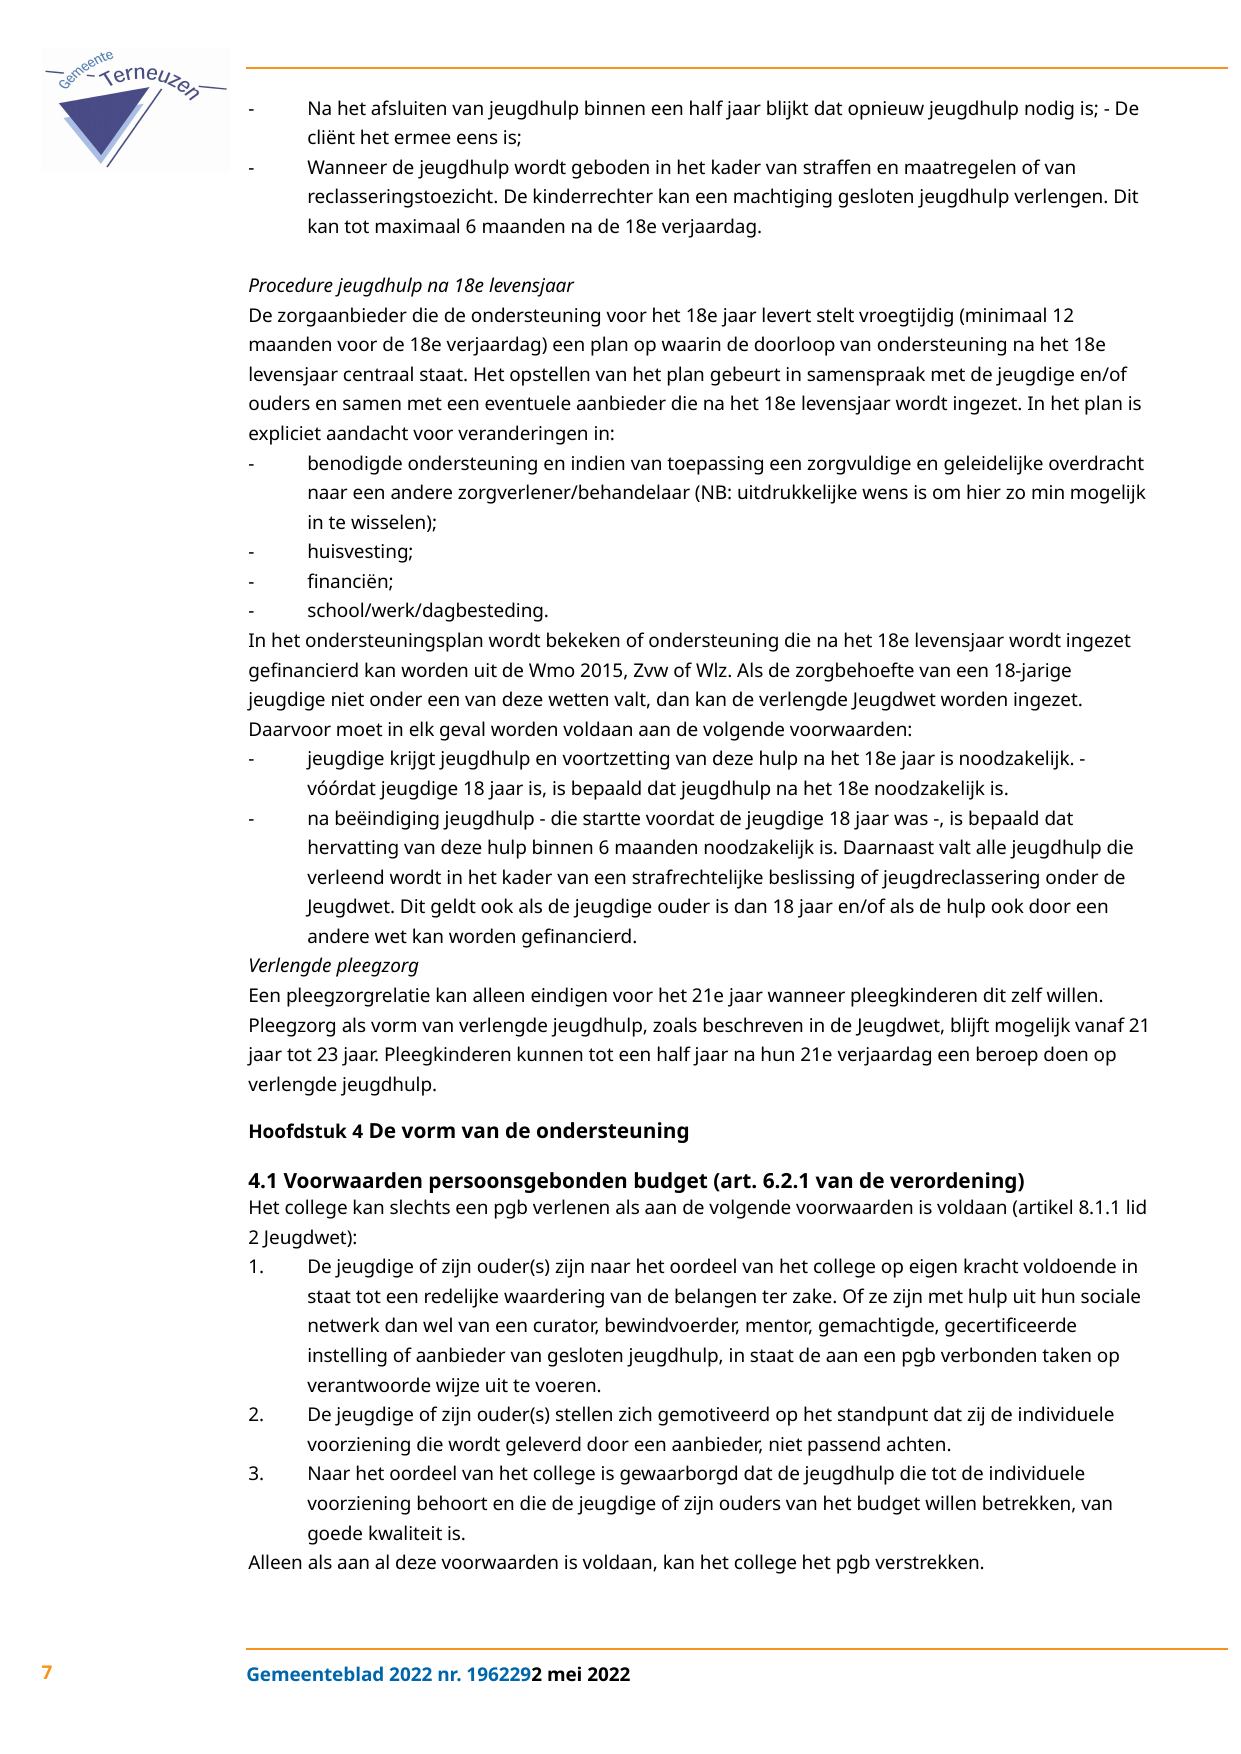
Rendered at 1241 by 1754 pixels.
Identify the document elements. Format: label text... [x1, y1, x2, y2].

list na beëindiging jeugdhulp - die startte voordat de jeugdige 18 jaar was -, is bepaald dat hervatting van deze hulp binnen 6 maanden noodzakelijk is. Daarnaast valt alle jeugdhulp die verleend wordt in het kader van een strafrechtelijke beslissing of jeugdreclassering onder de Jeugdwet. Dit geldt ook als de jeugdige ouder is dan 18 jaar en/of als de hulp ook door een andere wet kan worden gefinancierd. [248, 805, 1152, 949]
text Procedure jeugdhulp na 18e levensjaar [248, 272, 1152, 298]
text Verlengde pleegzorg [248, 953, 1152, 978]
list Na het afsluiten van jeugdhulp binnen een half jaar blijkt dat opnieuw jeugdhulp nodig is; - De cliënt het ermee eens is; [248, 95, 1152, 150]
text In het ondersteuningsplan wordt bekeken of ondersteuning die na het 18e levensjaar wordt ingezet gefinancierd kan worden uit de Wmo 2015, Zvw of Wlz. Als de zorgbehoefte van een 18-jarige jeugdige niet onder een van deze wetten valt, dan kan de verlengde Jeugdwet worden ingezet. [248, 627, 1152, 712]
list jeugdige krijgt jeugdhulp en voortzetting van deze hulp na het 18e jaar is noodzakelijk. - vóórdat jeugdige 18 jaar is, is bepaald dat jeugdhulp na het 18e noodzakelijk is. [248, 746, 1152, 801]
text Alleen als aan al deze voorwaarden is voldaan, kan het college het pgb verstrekken. [248, 1549, 1152, 1575]
list Wanneer de jeugdhulp wordt geboden in het kader van straffen en maatregelen of van reclasseringstoezicht. De kinderrechter kan een machtiging gesloten jeugdhulp verlengen. Dit kan tot maximaal 6 maanden na de 18e verjaardag. [248, 154, 1152, 239]
list benodigde ondersteuning en indien van toepassing een zorgvuldige en geleidelijke overdracht naar een andere zorgverlener/behandelaar (NB: uitdrukkelijke wens is om hier zo min mogelijk in te wisselen); [248, 450, 1152, 535]
list De jeugdige of zijn ouder(s) stellen zich gemotiveerd op het standpunt dat zij de individuele voorziening die wordt geleverd door een aanbieder, niet passend achten. [248, 1401, 1152, 1457]
text Pleegzorg als vorm van verlengde jeugdhulp, zoals beschreven in de Jeugdwet, blijft mogelijk vanaf 21 jaar tot 23 jaar. Pleegkinderen kunnen tot een half jaar na hun 21e verjaardag een beroep doen op verlengde jeugdhulp. [248, 1012, 1152, 1097]
picture [41, 47, 231, 172]
list Naar het oordeel van het college is gewaarborgd dat de jeugdhulp die tot de individuele voorziening behoort en die de jeugdige of zijn ouders van het budget willen betrekken, van goede kwaliteit is. [248, 1461, 1152, 1546]
list school/werk/dagbesteding. [248, 598, 1152, 623]
text 4.1 Voorwaarden persoonsgebonden budget (art. 6.2.1 van de verordening) [248, 1166, 1152, 1194]
text De zorgaanbieder die de ondersteuning voor het 18e jaar levert stelt vroegtijdig (minimaal 12 maanden voor de 18e verjaardag) een plan op waarin de doorloop van ondersteuning na het 18e levensjaar centraal staat. Het opstellen van het plan gebeurt in samenspraak met de jeugdige en/of ouders en samen met een eventuele aanbieder die na het 18e levensjaar wordt ingezet. In het plan is expliciet aandacht voor veranderingen in: [248, 302, 1152, 446]
text Hoofdstuk 4 De vorm van de ondersteuning [248, 1117, 1152, 1145]
text Het college kan slechts een pgb verlenen als aan de volgende voorwaarden is voldaan (artikel 8.1.1 lid 2 Jeugdwet): [248, 1194, 1152, 1250]
list financiën; [248, 568, 1152, 594]
list huisvesting; [248, 538, 1152, 564]
list De jeugdige of zijn ouder(s) zijn naar het oordeel van het college op eigen kracht voldoende in staat tot een redelijke waardering van de belangen ter zake. Of ze zijn met hulp uit hun sociale netwerk dan wel van een curator, bewindvoerder, mentor, gemachtigde, gecertificeerde instelling of aanbieder van gesloten jeugdhulp, in staat de aan een pgb verbonden taken op verantwoorde wijze uit te voeren. [248, 1253, 1152, 1398]
text Een pleegzorgrelatie kan alleen eindigen voor het 21e jaar wanneer pleegkinderen dit zelf willen. [248, 982, 1152, 1008]
text Daarvoor moet in elk geval worden voldaan aan de volgende voorwaarden: [248, 716, 1152, 742]
